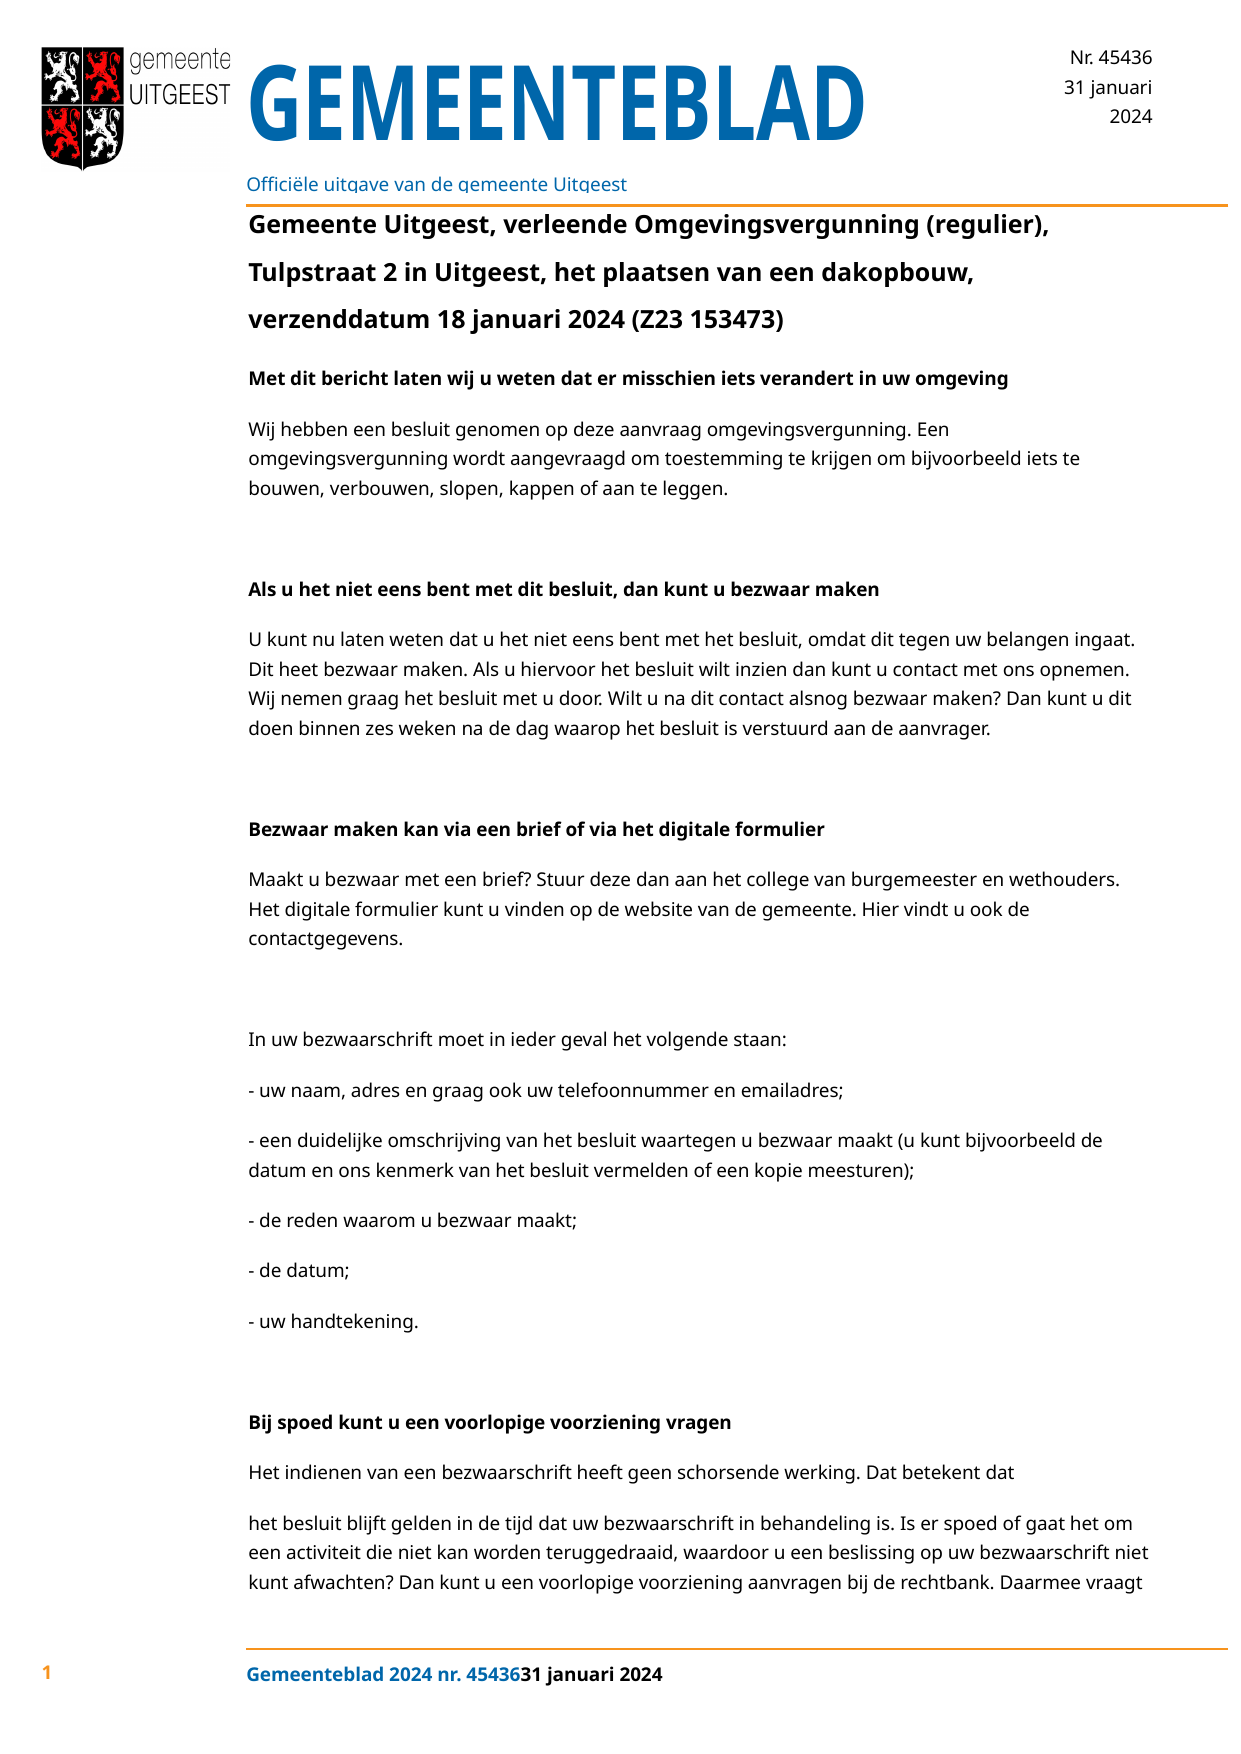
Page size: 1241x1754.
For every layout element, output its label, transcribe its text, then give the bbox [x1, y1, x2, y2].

text Het indienen van een bezwaarschrift heeft geen schorsende werking. Dat betekent dat [248, 1459, 1152, 1485]
text Als u het niet eens bent met dit besluit, dan kunt u bezwaar maken [248, 576, 1152, 602]
picture [41, 47, 231, 172]
text Wij hebben een besluit genomen op deze aanvraag omgevingsvergunning. Een omgevingsvergunning wordt aangevraagd om toestemming te krijgen om bijvoorbeeld iets te bouwen, verbouwen, slopen, kappen of aan te leggen. [248, 416, 1152, 501]
text In uw bezwaarschrift moet in ieder geval het volgende staan: [248, 1026, 1152, 1052]
text - uw naam, adres en graag ook uw telefoonnummer en emailadres; [248, 1077, 1152, 1102]
text Bezwaar maken kan via een brief of via het digitale formulier [248, 816, 1152, 842]
text - een duidelijke omschrijving van het besluit waartegen u bezwaar maakt (u kunt bijvoorbeeld de datum en ons kenmerk van het besluit vermelden of een kopie meesturen); [248, 1127, 1152, 1182]
text - de reden waarom u bezwaar maakt; [248, 1207, 1152, 1233]
text Maakt u bezwaar met een brief? Stuur deze dan aan het college van burgemeester en wethouders. Het digitale formulier kunt u vinden op de website van de gemeente. Hier vindt u ook de contactgegevens. [248, 866, 1152, 951]
text het besluit blijft gelden in de tijd dat uw bezwaarschrift in behandeling is. Is er spoed of gaat het om een activiteit die niet kan worden teruggedraaid, waardoor u een beslissing op uw bezwaarschrift niet kunt afwachten? Dan kunt u een voorlopige voorziening aanvragen bij de rechtbank. Daarmee vraagt [248, 1510, 1152, 1594]
text Bij spoed kunt u een voorlopige voorziening vragen [248, 1409, 1152, 1434]
text U kunt nu laten weten dat u het niet eens bent met het besluit, omdat dit tegen uw belangen ingaat. Dit heet bezwaar maken. Als u hiervoor het besluit wilt inzien dan kunt u contact met ons opnemen. Wij nemen graag het besluit met u door. Wilt u na dit contact alsnog bezwaar maken? Dan kunt u dit doen binnen zes weken na de dag waarop het besluit is verstuurd aan de aanvrager. [248, 626, 1152, 741]
text - uw handtekening. [248, 1308, 1152, 1334]
text Gemeente Uitgeest, verleende Omgevingsvergunning (regulier), Tulpstraat 2 in Uitgeest, het plaatsen van een dakopbouw, verzenddatum 18 januari 2024 (Z23 153473) [248, 207, 1152, 336]
text - de datum; [248, 1258, 1152, 1283]
text Met dit bericht laten wij u weten dat er misschien iets verandert in uw omgeving [248, 366, 1152, 391]
